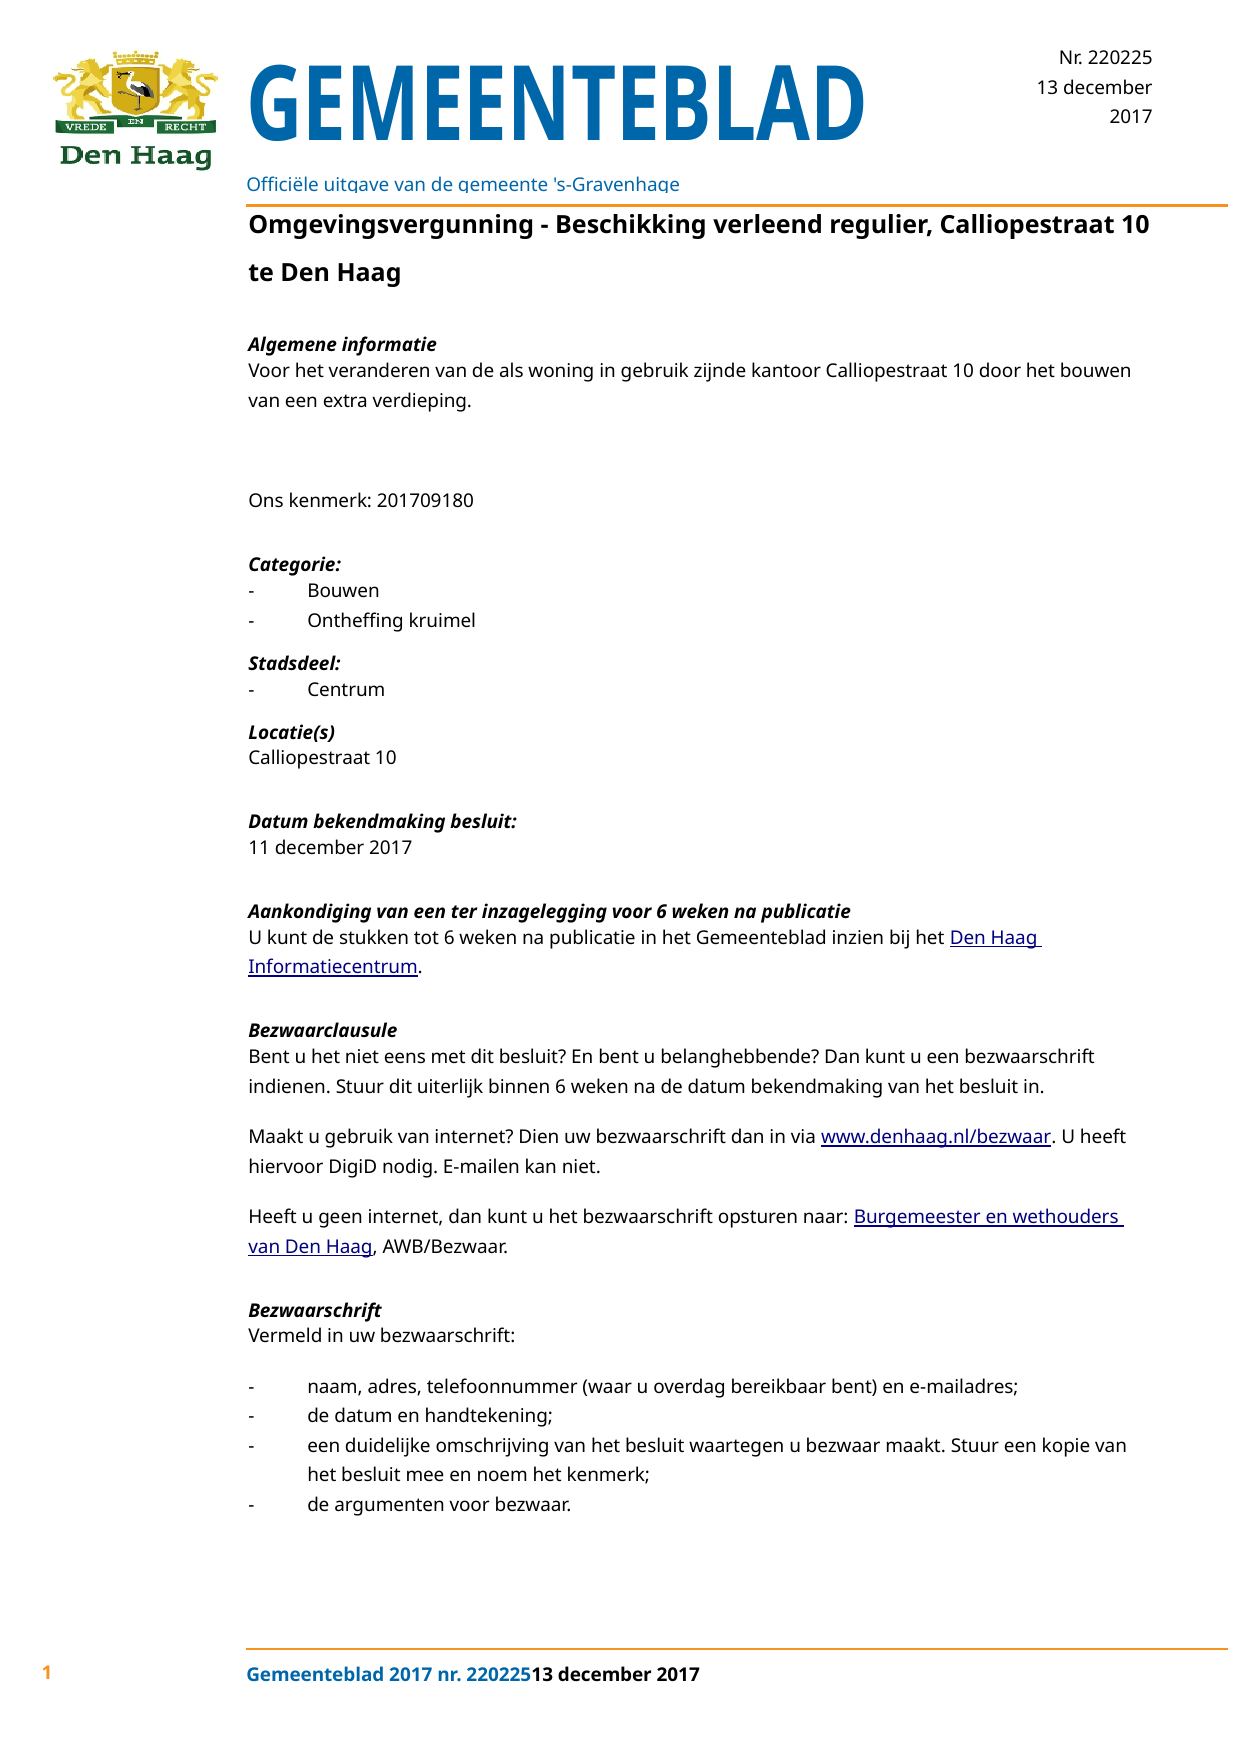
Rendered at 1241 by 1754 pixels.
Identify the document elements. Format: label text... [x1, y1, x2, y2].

picture [41, 47, 231, 172]
text Voor het veranderen van de als woning in gebruik zijnde kantoor Calliopestraat 10 door het bouwen van een extra verdieping. [248, 357, 1152, 412]
list de argumenten voor bezwaar. [248, 1491, 1152, 1517]
text Vermeld in uw bezwaarschrift: [248, 1322, 1152, 1348]
list Bouwen [248, 577, 1152, 603]
text Stadsdeel: [248, 650, 1152, 676]
list naam, adres, telefoonnummer (waar u overdag bereikbaar bent) en e-mailadres; [248, 1373, 1152, 1399]
text Calliopestraat 10 [248, 744, 1152, 770]
text Aankondiging van een ter inzagelegging voor 6 weken na publicatie [248, 898, 1152, 924]
text Bezwaarclausule [248, 1017, 1152, 1043]
list Ontheffing kruimel [248, 607, 1152, 633]
text Bent u het niet eens met dit besluit? En bent u belanghebbende? Dan kunt u een bezwaarschrift indienen. Stuur dit uiterlijk binnen 6 weken na de datum bekendmaking van het besluit in. [248, 1043, 1152, 1098]
text Ons kenmerk: 201709180 [248, 488, 1152, 513]
list een duidelijke omschrijving van het besluit waartegen u bezwaar maakt. Stuur een kopie van het besluit mee en noem het kenmerk; [248, 1432, 1152, 1487]
text U kunt de stukken tot 6 weken na publicatie in het Gemeenteblad inzien bij het Den Haag Informatiecentrum. [248, 924, 1152, 979]
list Centrum [248, 676, 1152, 701]
text Locatie(s) [248, 719, 1152, 744]
text Heeft u geen internet, dan kunt u het bezwaarschrift opsturen naar: Burgemeester en wethouders van Den Haag, AWB/Bezwaar. [248, 1203, 1152, 1258]
text Omgevingsvergunning - Beschikking verleend regulier, Calliopestraat 10 te Den Haag [248, 207, 1152, 288]
text 11 december 2017 [248, 834, 1152, 860]
text Datum bekendmaking besluit: [248, 808, 1152, 834]
text Maakt u gebruik van internet? Dien uw bezwaarschrift dan in via www.denhaag.nl/bezwaar. U heeft hiervoor DigiD nodig. E-mailen kan niet. [248, 1123, 1152, 1178]
text Categorie: [248, 552, 1152, 577]
text Bezwaarschrift [248, 1297, 1152, 1322]
text Algemene informatie [248, 331, 1152, 357]
list de datum en handtekening; [248, 1402, 1152, 1428]
